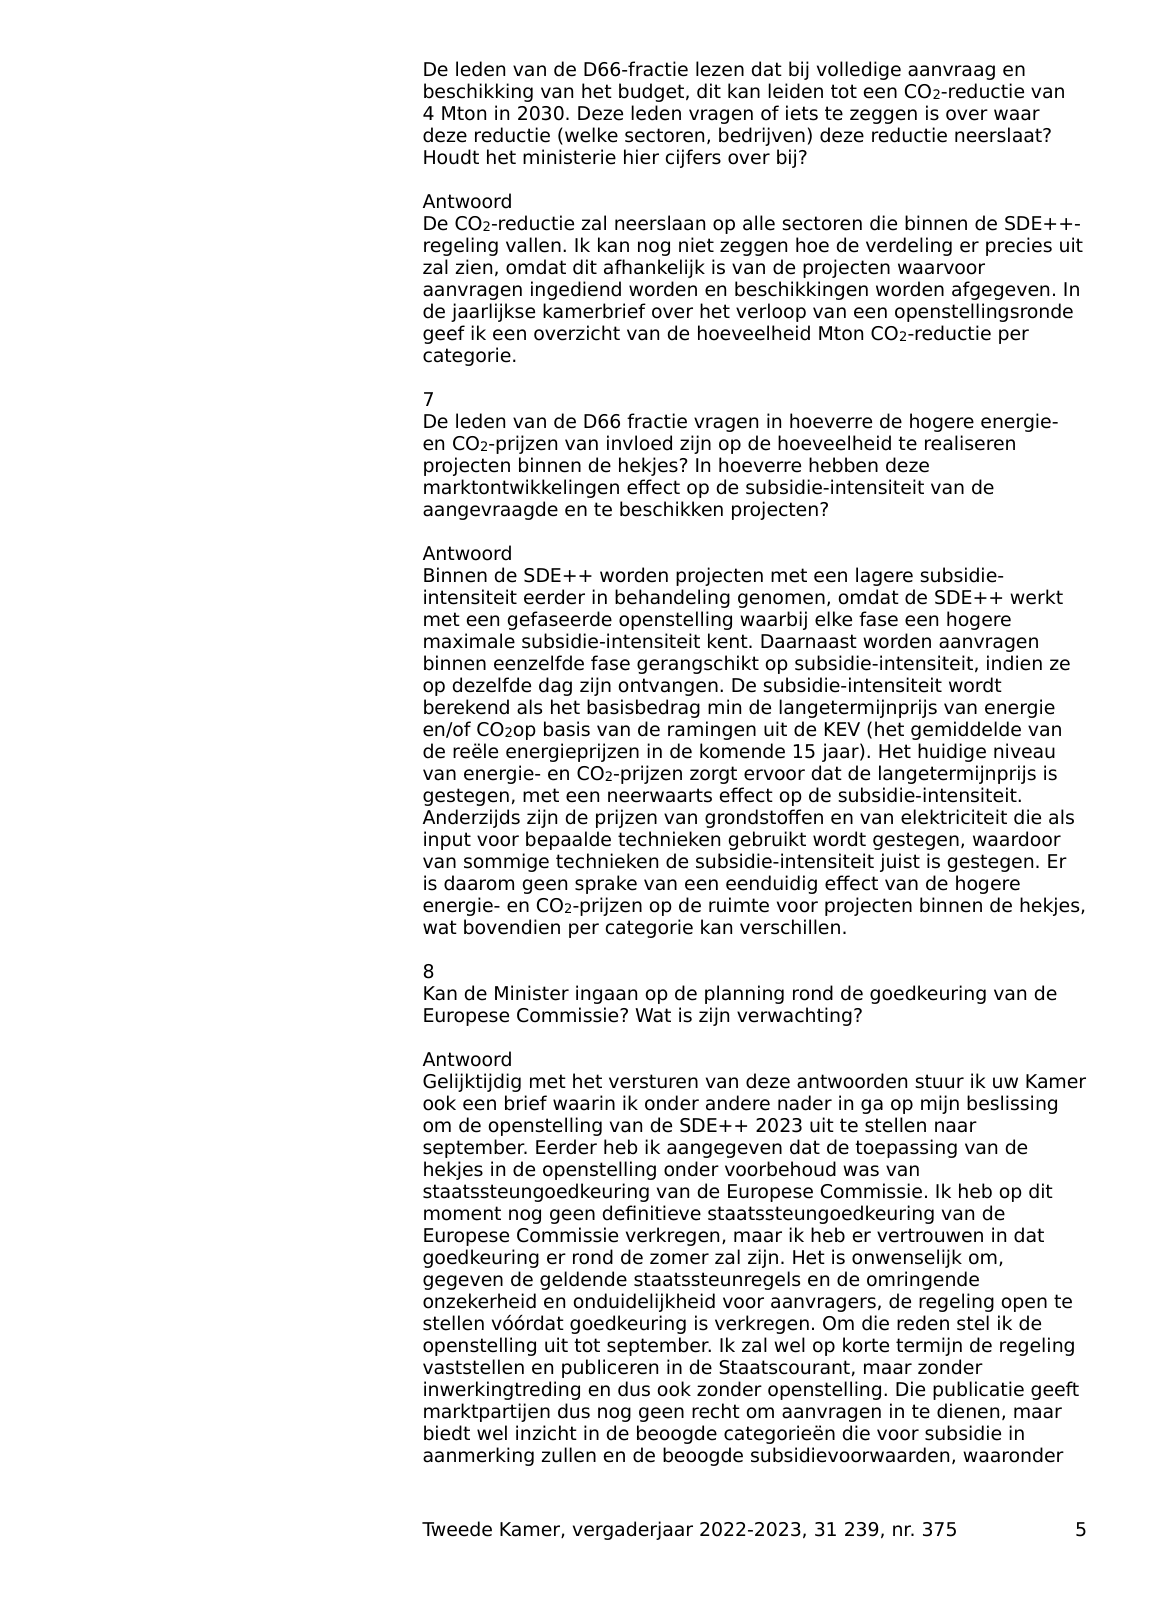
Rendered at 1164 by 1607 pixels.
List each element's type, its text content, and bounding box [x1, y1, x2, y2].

text 8 [422, 961, 1087, 983]
text De CO2-reductie zal neerslaan op alle sectoren die binnen de SDE++-regeling vallen. Ik kan nog niet zeggen hoe de verdeling er precies uit zal zien, omdat dit afhankelijk is van de projecten waarvoor aanvragen ingediend worden en beschikkingen worden afgegeven. In de jaarlijkse kamerbrief over het verloop van een openstellingsronde geef ik een overzicht van de hoeveelheid Mton CO2-reductie per categorie. [422, 213, 1087, 367]
text Gelijktijdig met het versturen van deze antwoorden stuur ik uw Kamer ook een brief waarin ik onder andere nader in ga op mijn beslissing om de openstelling van de SDE++ 2023 uit te stellen naar september. Eerder heb ik aangegeven dat de toepassing van de hekjes in de openstelling onder voorbehoud was van staatssteungoedkeuring van de Europese Commissie. Ik heb op dit moment nog geen definitieve staatssteungoedkeuring van de Europese Commissie verkregen, maar ik heb er vertrouwen in dat goedkeuring er rond de zomer zal zijn. Het is onwenselijk om, gegeven de geldende staatssteunregels en de omringende onzekerheid en onduidelijkheid voor aanvragers, de regeling open te stellen vóórdat goedkeuring is verkregen. Om die reden stel ik de openstelling uit tot september. Ik zal wel op korte termijn de regeling vaststellen en publiceren in de Staatscourant, maar zonder inwerkingtreding en dus ook zonder openstelling. Die publicatie geeft marktpartijen dus nog geen recht om aanvragen in te dienen, maar biedt wel inzicht in de beoogde categorieën die voor subsidie in aanmerking zullen en de beoogde subsidievoorwaarden, waaronder [422, 1071, 1087, 1467]
text Binnen de SDE++ worden projecten met een lagere subsidie-intensiteit eerder in behandeling genomen, omdat de SDE++ werkt met een gefaseerde openstelling waarbij elke fase een hogere maximale subsidie-intensiteit kent. Daarnaast worden aanvragen binnen eenzelfde fase gerangschikt op subsidie-intensiteit, indien ze op dezelfde dag zijn ontvangen. De subsidie-intensiteit wordt berekend als het basisbedrag min de langetermijnprijs van energie en/of CO2op basis van de ramingen uit de KEV (het gemiddelde van de reële energieprijzen in de komende 15 jaar). Het huidige niveau van energie- en CO2-prijzen zorgt ervoor dat de langetermijnprijs is gestegen, met een neerwaarts effect op de subsidie-intensiteit. Anderzijds zijn de prijzen van grondstoffen en van elektriciteit die als input voor bepaalde technieken gebruikt wordt gestegen, waardoor van sommige technieken de subsidie-intensiteit juist is gestegen. Er is daarom geen sprake van een eenduidig effect van de hogere energie- en CO2-prijzen op de ruimte voor projecten binnen de hekjes, wat bovendien per categorie kan verschillen. [422, 565, 1087, 939]
text Kan de Minister ingaan op de planning rond de goedkeuring van de Europese Commissie? Wat is zijn verwachting? [422, 983, 1087, 1027]
text Antwoord [422, 191, 1087, 213]
text 7 [422, 389, 1087, 411]
text Antwoord [422, 543, 1087, 565]
text De leden van de D66-fractie lezen dat bij volledige aanvraag en beschikking van het budget, dit kan leiden tot een CO2-reductie van 4 Mton in 2030. Deze leden vragen of iets te zeggen is over waar deze reductie (welke sectoren, bedrijven) deze reductie neerslaat? Houdt het ministerie hier cijfers over bij? [422, 59, 1087, 169]
text Antwoord [422, 1049, 1087, 1071]
text De leden van de D66 fractie vragen in hoeverre de hogere energie- en CO2-prijzen van invloed zijn op de hoeveelheid te realiseren projecten binnen de hekjes? In hoeverre hebben deze marktontwikkelingen effect op de subsidie-intensiteit van de aangevraagde en te beschikken projecten? [422, 411, 1087, 521]
